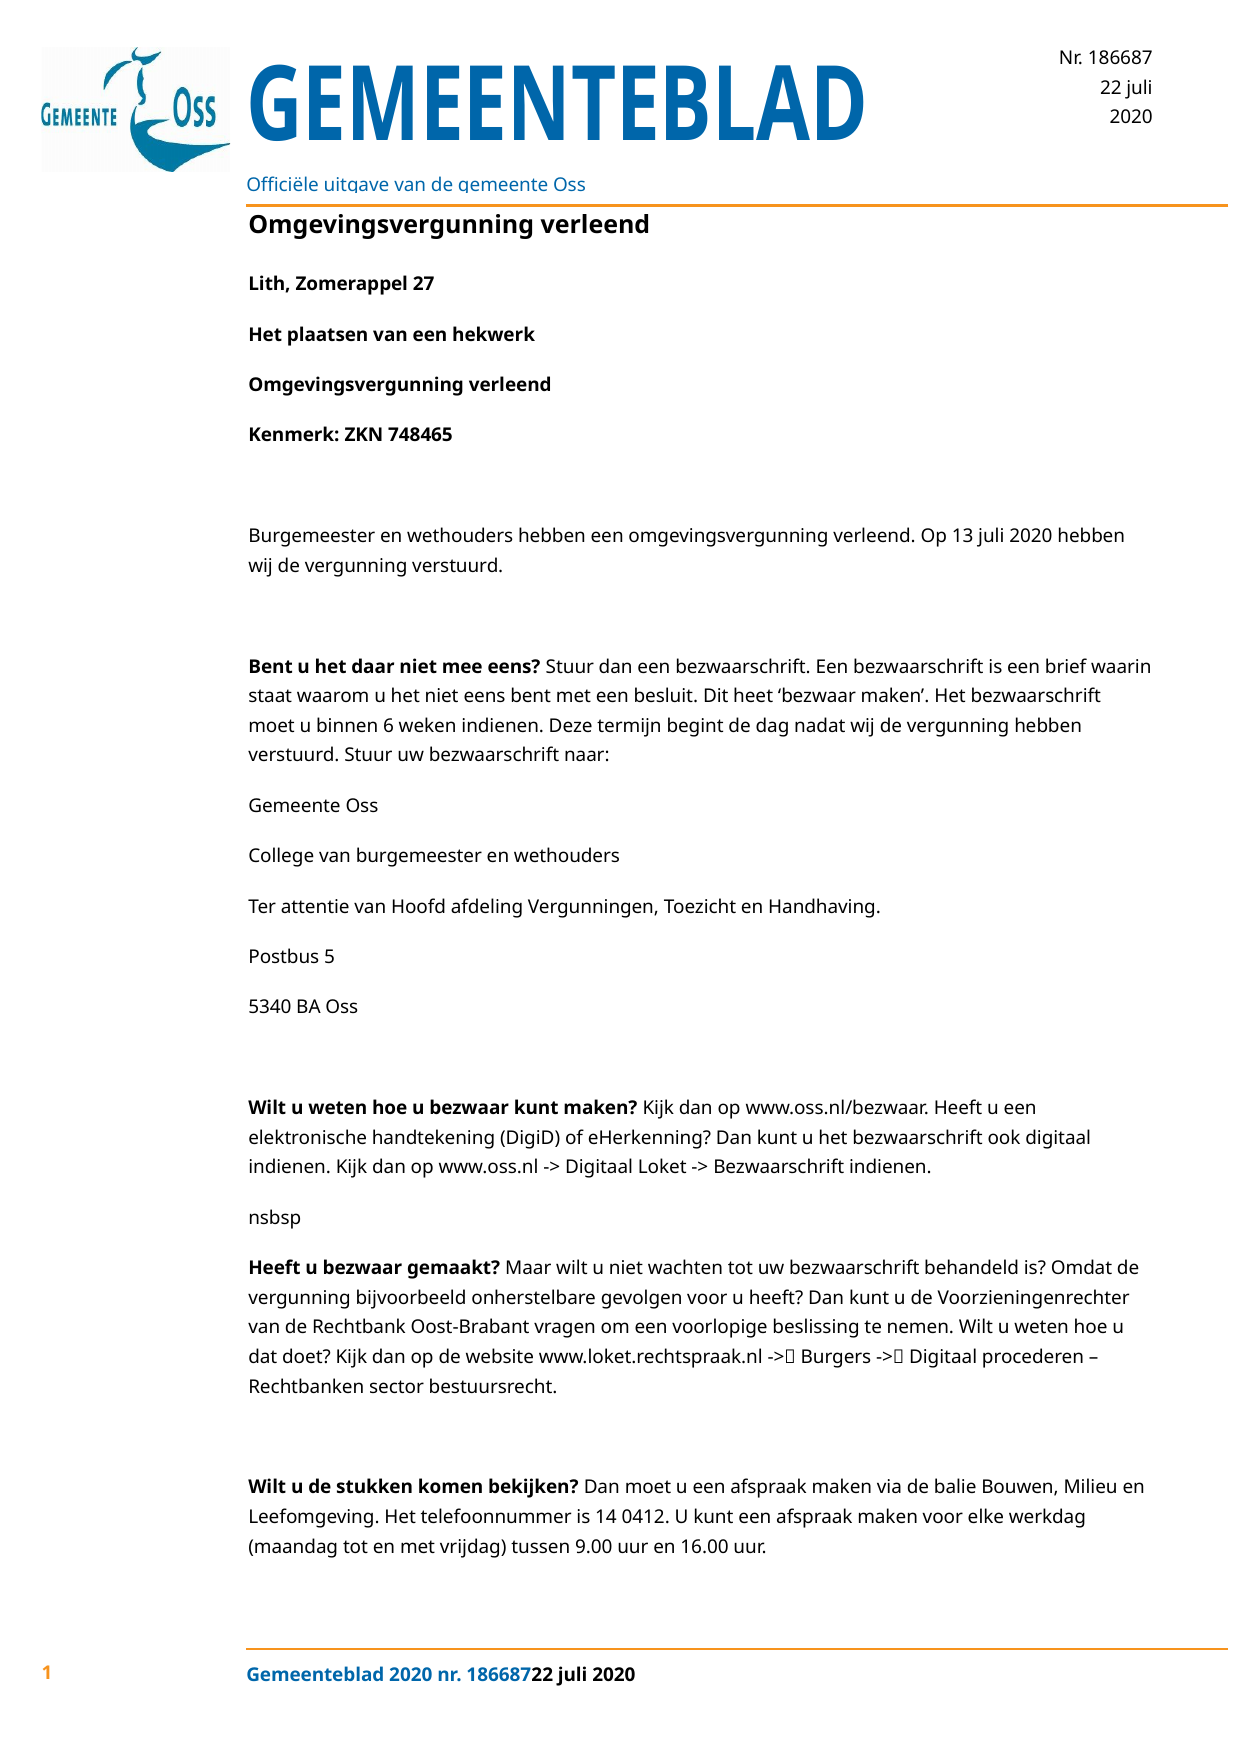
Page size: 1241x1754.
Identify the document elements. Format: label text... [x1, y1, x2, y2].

text Burgemeester en wethouders hebben een omgevingsvergunning verleend. Op 13 juli 2020 hebben wij de vergunning verstuurd. [248, 522, 1152, 578]
text Lith, Zomerappel 27 [248, 270, 1152, 296]
text Omgevingsvergunning verleend [248, 371, 1152, 397]
text Bent u het daar niet mee eens? Stuur dan een bezwaarschrift. Een bezwaarschrift is een brief waarin staat waarom u het niet eens bent met een besluit. Dit heet ‘bezwaar maken’. Het bezwaarschrift moet u binnen 6 weken indienen. Deze termijn begint de dag nadat wij de vergunning hebben verstuurd. Stuur uw bezwaarschrift naar: [248, 653, 1152, 767]
text Wilt u weten hoe u bezwaar kunt maken? Kijk dan op www.oss.nl/bezwaar. Heeft u een elektronische handtekening (DigiD) of eHerkenning? Dan kunt u het bezwaarschrift ook digitaal indienen. Kijk dan op www.oss.nl -> Digitaal Loket -> Bezwaarschrift indienen. [248, 1094, 1152, 1179]
text Kenmerk: ZKN 748465 [248, 422, 1152, 447]
text Omgevingsvergunning verleend [248, 207, 1152, 241]
text 5340 BA Oss [248, 994, 1152, 1019]
text Gemeente Oss [248, 792, 1152, 818]
text Het plaatsen van een hekwerk [248, 321, 1152, 346]
text Postbus 5 [248, 943, 1152, 969]
text College van burgemeester en wethouders [248, 842, 1152, 868]
text Heeft u bezwaar gemaakt? Maar wilt u niet wachten tot uw bezwaarschrift behandeld is? Omdat de vergunning bijvoorbeeld onherstelbare gevolgen voor u heeft? Dan kunt u de Voorzieningenrechter van de Rechtbank Oost-Brabant vragen om een voorlopige beslissing te nemen. Wilt u weten hoe u dat doet? Kijk dan op de website www.loket.rechtspraak.nl -> Burgers -> Digitaal procederen – Rechtbanken sector bestuursrecht. [248, 1254, 1152, 1398]
text Wilt u de stukken komen bekijken? Dan moet u een afspraak maken via de balie Bouwen, Milieu en Leefomgeving. Het telefoonnummer is 14 0412. U kunt een afspraak maken voor elke werkdag (maandag tot en met vrijdag) tussen 9.00 uur en 16.00 uur. [248, 1474, 1152, 1558]
text nsbsp [248, 1204, 1152, 1230]
text Ter attentie van Hoofd afdeling Vergunningen, Toezicht en Handhaving. [248, 893, 1152, 918]
picture [41, 47, 231, 172]
